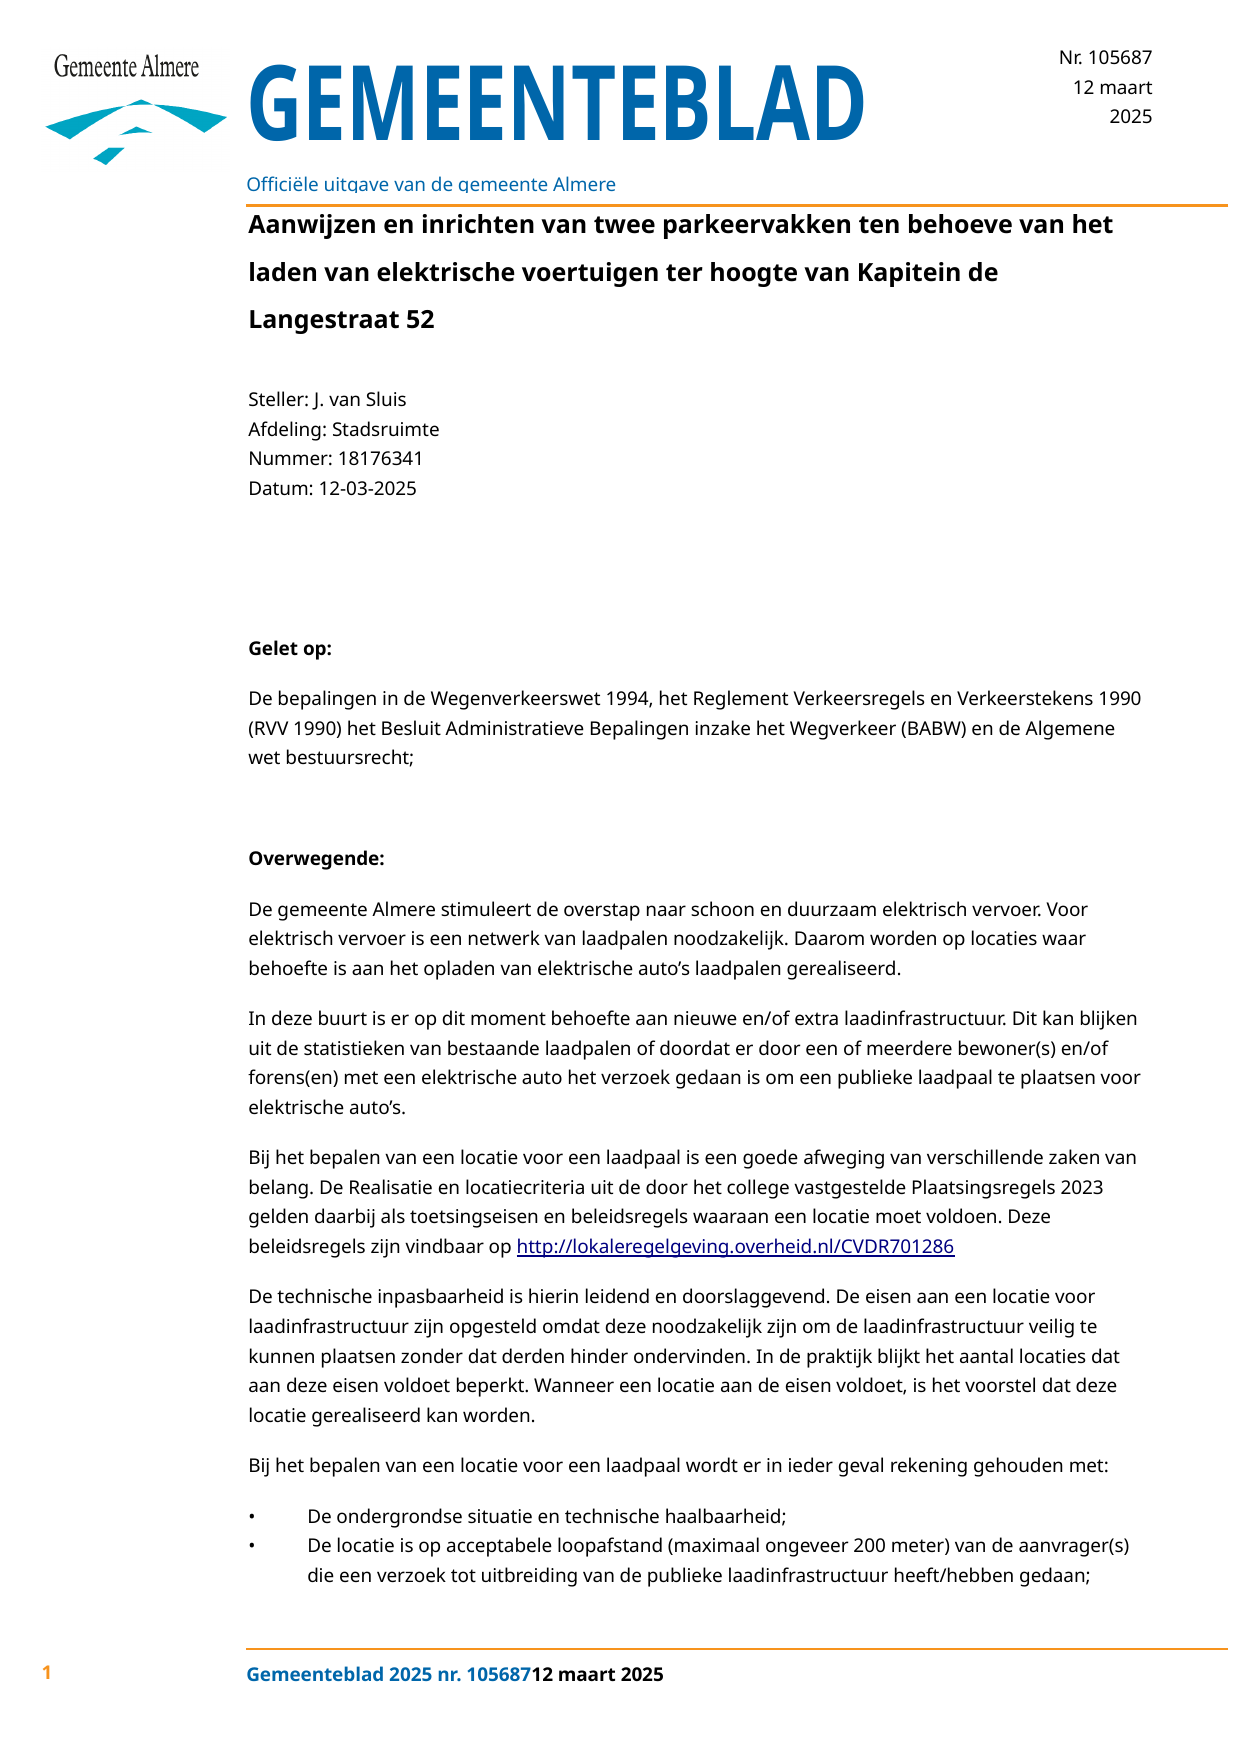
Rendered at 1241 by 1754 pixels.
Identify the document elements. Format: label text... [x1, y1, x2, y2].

text De technische inpasbaarheid is hierin leidend en doorslaggevend. De eisen aan een locatie voor laadinfrastructuur zijn opgesteld omdat deze noodzakelijk zijn om de laadinfrastructuur veilig te kunnen plaatsen zonder dat derden hinder ondervinden. In de praktijk blijkt het aantal locaties dat aan deze eisen voldoet beperkt. Wanneer een locatie aan de eisen voldoet, is het voorstel dat deze locatie gerealiseerd kan worden. [248, 1284, 1152, 1428]
text Aanwijzen en inrichten van twee parkeervakken ten behoeve van het laden van elektrische voertuigen ter hoogte van Kapitein de Langestraat 52 [248, 207, 1152, 336]
list De ondergrondse situatie en technische haalbaarheid; [248, 1503, 1152, 1529]
text Datum: 12-03-2025 [248, 475, 1152, 501]
text Gelet op: [248, 635, 1152, 661]
text In deze buurt is er op dit moment behoefte aan nieuwe en/of extra laadinfrastructuur. Dit kan blijken uit de statistieken van bestaande laadpalen of doordat er door een of meerdere bewoner(s) en/of forens(en) met een elektrische auto het verzoek gedaan is om een publieke laadpaal te plaatsen voor elektrische auto’s. [248, 1005, 1152, 1120]
text Bij het bepalen van een locatie voor een laadpaal is een goede afweging van verschillende zaken van belang. De Realisatie en locatiecriteria uit de door het college vastgestelde Plaatsingsregels 2023 gelden daarbij als toetsingseisen en beleidsregels waaraan een locatie moet voldoen. Deze beleidsregels zijn vindbaar op http://lokaleregelgeving.overheid.nl/CVDR701286 [248, 1144, 1152, 1259]
text Steller: J. van Sluis [248, 386, 1152, 412]
text De gemeente Almere stimuleert de overstap naar schoon en duurzaam elektrisch vervoer. Voor elektrisch vervoer is een netwerk van laadpalen noodzakelijk. Daarom worden op locaties waar behoefte is aan het opladen van elektrische auto’s laadpalen gerealiseerd. [248, 896, 1152, 981]
list De locatie is op acceptabele loopafstand (maximaal ongeveer 200 meter) van de aanvrager(s) die een verzoek tot uitbreiding van de publieke laadinfrastructuur heeft/hebben gedaan; [248, 1532, 1152, 1588]
text Bij het bepalen van een locatie voor een laadpaal wordt er in ieder geval rekening gehouden met: [248, 1452, 1152, 1478]
text Nummer: 18176341 [248, 445, 1152, 471]
picture [41, 47, 231, 172]
text Overwegende: [248, 845, 1152, 871]
text Afdeling: Stadsruimte [248, 416, 1152, 442]
text De bepalingen in de Wegenverkeerswet 1994, het Reglement Verkeersregels en Verkeerstekens 1990 (RVV 1990) het Besluit Administratieve Bepalingen inzake het Wegverkeer (BABW) en de Algemene wet bestuursrecht; [248, 685, 1152, 770]
